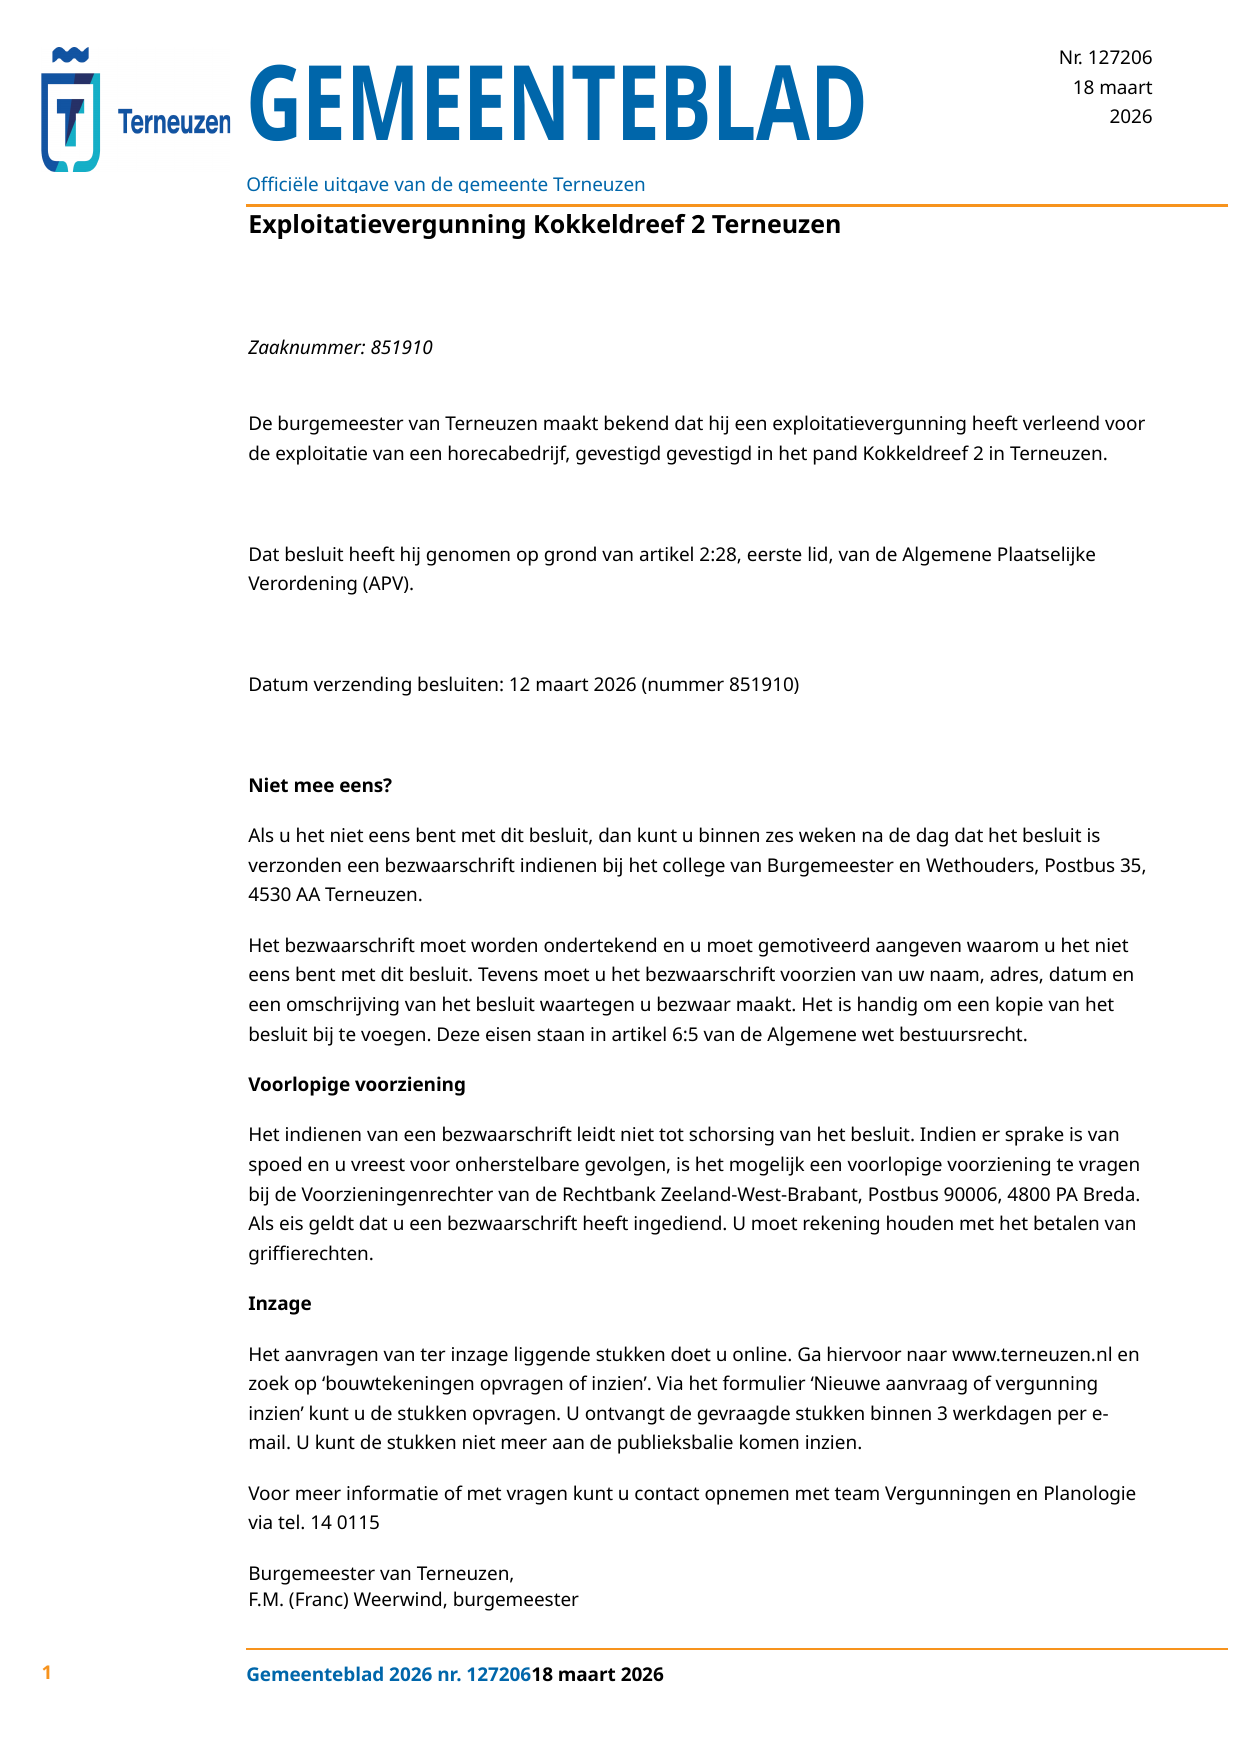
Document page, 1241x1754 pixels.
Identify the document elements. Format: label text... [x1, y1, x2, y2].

text Het aanvragen van ter inzage liggende stukken doet u online. Ga hiervoor naar www.terneuzen.nl en zoek op ‘bouwtekeningen opvragen of inzien’. Via het formulier ‘Nieuwe aanvraag of vergunning inzien’ kunt u de stukken opvragen. U ontvangt de gevraagde stukken binnen 3 werkdagen per e-mail. U kunt de stukken niet meer aan de publieksbalie komen inzien. [248, 1341, 1152, 1455]
text Voor meer informatie of met vragen kunt u contact opnemen met team Vergunningen en Planologie via tel. 14 0115 [248, 1480, 1152, 1535]
picture [41, 47, 231, 172]
text Het bezwaarschrift moet worden ondertekend en u moet gemotiveerd aangeven waarom u het niet eens bent met dit besluit. Tevens moet u het bezwaarschrift voorzien van uw naam, adres, datum en een omschrijving van het besluit waartegen u bezwaar maakt. Het is handig om een kopie van het besluit bij te voegen. Deze eisen staan in artikel 6:5 van de Algemene wet bestuursrecht. [248, 932, 1152, 1047]
text Als u het niet eens bent met dit besluit, dan kunt u binnen zes weken na de dag dat het besluit is verzonden een bezwaarschrift indienen bij het college van Burgemeester en Wethouders, Postbus 35, 4530 AA Terneuzen. [248, 822, 1152, 907]
text Datum verzending besluiten: 12 maart 2026 (nummer 851910) [248, 671, 1152, 697]
text Het indienen van een bezwaarschrift leidt niet tot schorsing van het besluit. Indien er sprake is van spoed en u vreest voor onherstelbare gevolgen, is het mogelijk een voorlopige voorziening te vragen bij de Voorzieningenrechter van de Rechtbank Zeeland-West-Brabant, Postbus 90006, 4800 PA Breda. Als eis geldt dat u een bezwaarschrift heeft ingediend. U moet rekening houden met het betalen van griffierechten. [248, 1122, 1152, 1266]
table_header Burgemeester van Terneuzen, [248, 1560, 1152, 1586]
text Exploitatievergunning Kokkeldreef 2 Terneuzen [248, 207, 1152, 241]
text Voorlopige voorziening [248, 1071, 1152, 1097]
text Inzage [248, 1290, 1152, 1316]
text Dat besluit heeft hij genomen op grond van artikel 2:28, eerste lid, van de Algemene Plaatselijke Verordening (APV). [248, 541, 1152, 596]
text Niet mee eens? [248, 772, 1152, 798]
table_cell F.M. (Franc) Weerwind, burgemeester [248, 1586, 1152, 1612]
text De burgemeester van Terneuzen maakt bekend dat hij een exploitatievergunning heeft verleend voor de exploitatie van een horecabedrijf, gevestigd gevestigd in het pand Kokkeldreef 2 in Terneuzen. [248, 410, 1152, 466]
text Zaaknummer: 851910 [248, 334, 1152, 360]
